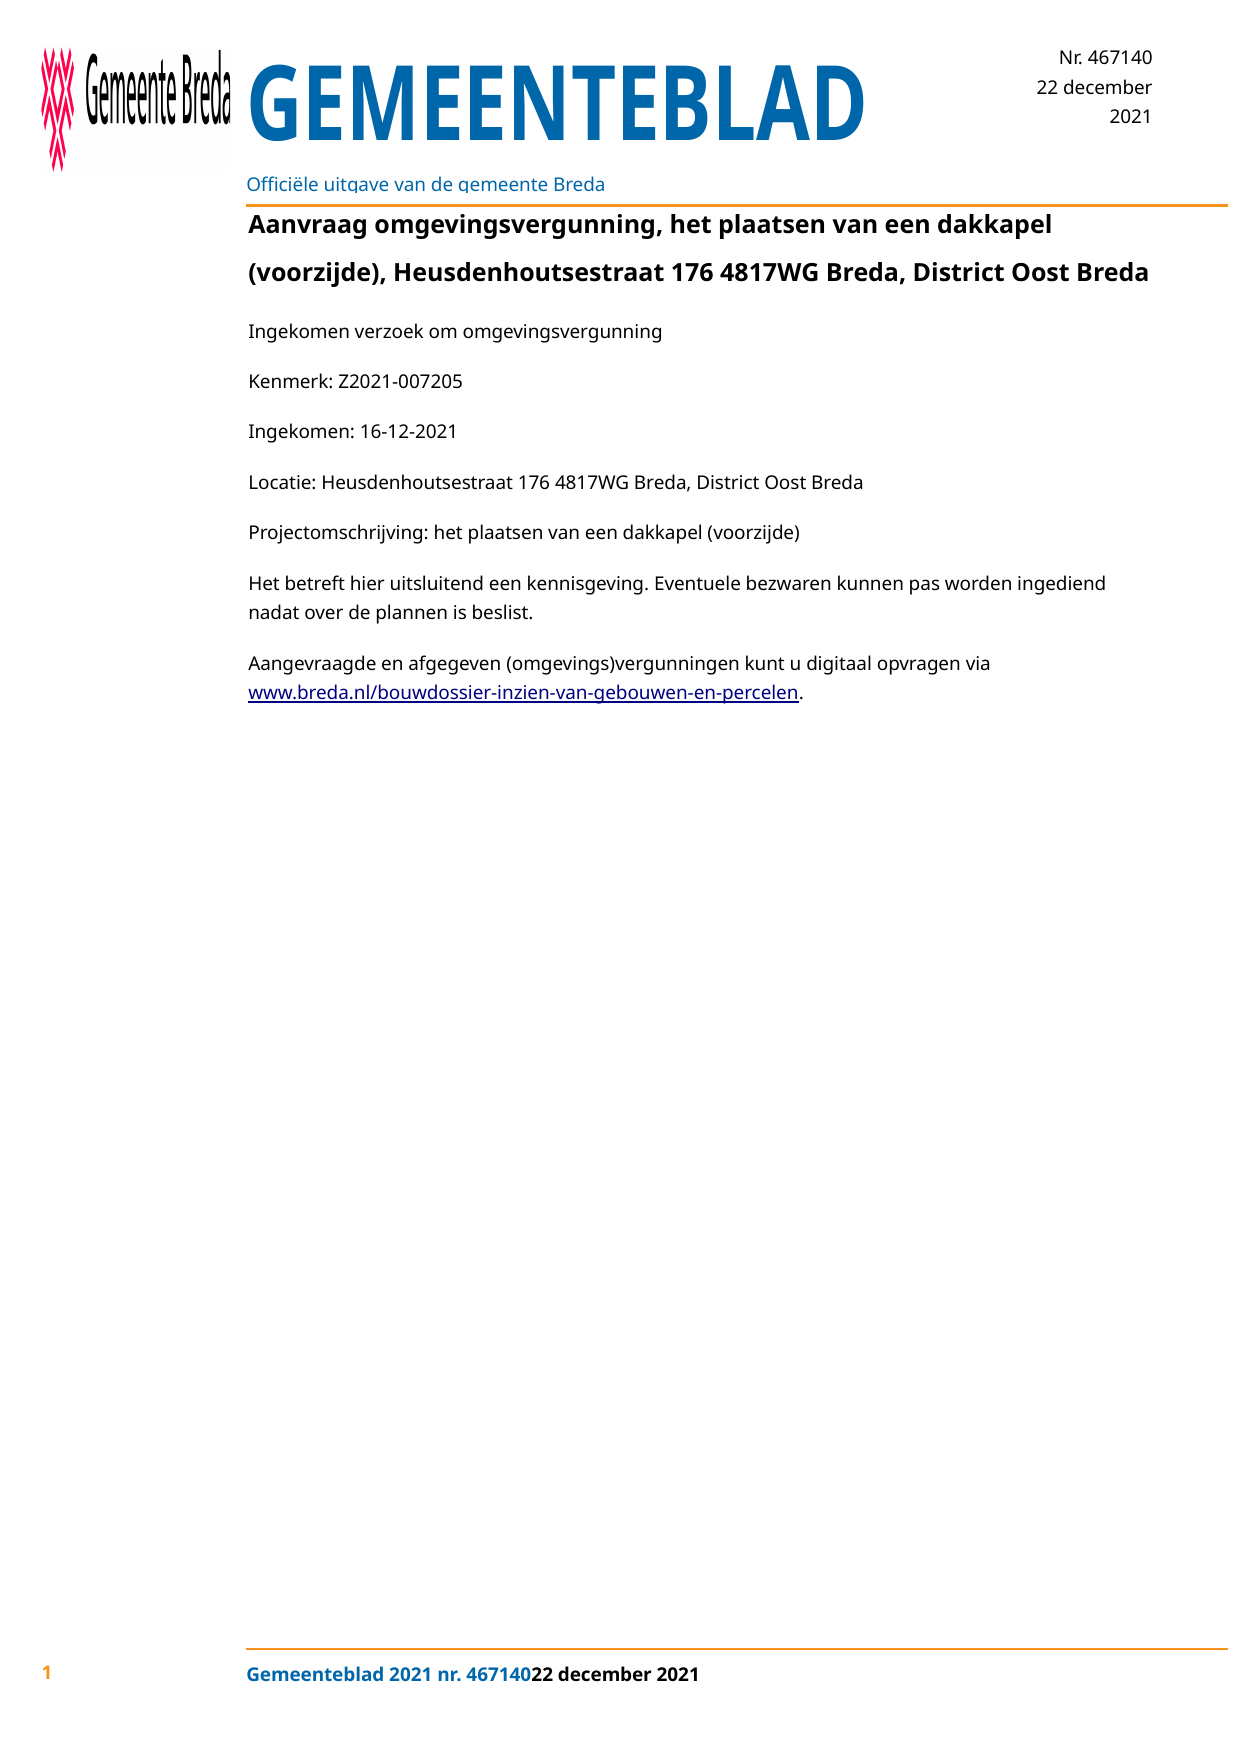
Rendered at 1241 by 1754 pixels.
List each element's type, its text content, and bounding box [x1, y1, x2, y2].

text Aanvraag omgevingsvergunning, het plaatsen van een dakkapel (voorzijde), Heusdenhoutsestraat 176 4817WG Breda, District Oost Breda [248, 207, 1152, 288]
picture [41, 47, 231, 172]
text Het betreft hier uitsluitend een kennisgeving. Eventuele bezwaren kunnen pas worden ingediend nadat over de plannen is beslist. [248, 570, 1152, 625]
text Locatie: Heusdenhoutsestraat 176 4817WG Breda, District Oost Breda [248, 469, 1152, 495]
text Aangevraagde en afgegeven (omgevings)vergunningen kunt u digitaal opvragen via www.breda.nl/bouwdossier-inzien-van-gebouwen-en-percelen. [248, 650, 1152, 705]
text Kenmerk: Z2021-007205 [248, 368, 1152, 394]
text Ingekomen: 16-12-2021 [248, 419, 1152, 444]
text Ingekomen verzoek om omgevingsvergunning [248, 318, 1152, 344]
text Projectomschrijving: het plaatsen van een dakkapel (voorzijde) [248, 519, 1152, 545]
